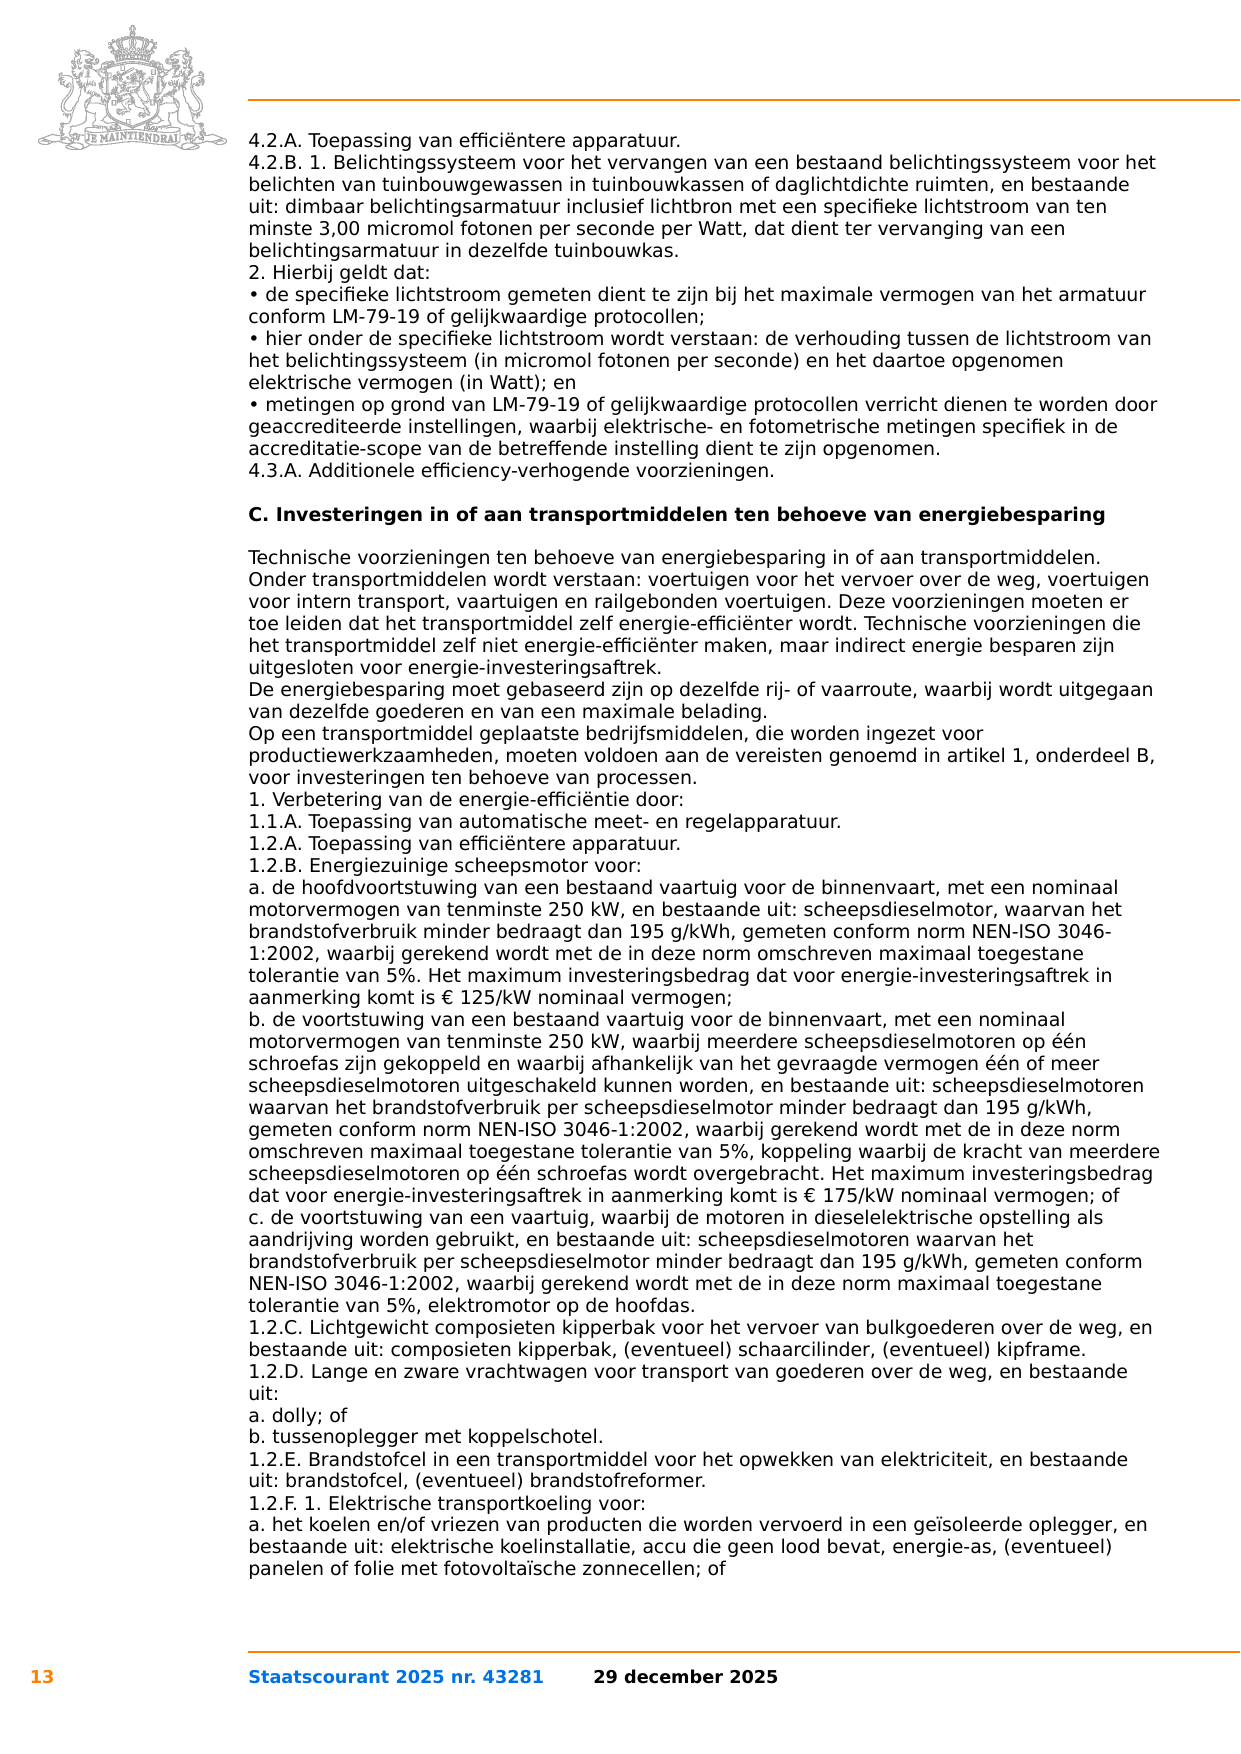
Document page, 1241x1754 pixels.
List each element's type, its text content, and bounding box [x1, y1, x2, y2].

text Op een transportmiddel geplaatste bedrijfsmiddelen, die worden ingezet voor productiewerkzaamheden, moeten voldoen aan de vereisten genoemd in artikel 1, onderdeel B, voor investeringen ten behoeve van processen. [248, 723, 1163, 789]
picture [38, 25, 227, 150]
text 4.2.A. Toepassing van efficiëntere apparatuur. [248, 130, 1163, 152]
text a. het koelen en/of vriezen van producten die worden vervoerd in een geïsoleerde oplegger, en bestaande uit: elektrische koelinstallatie, accu die geen lood bevat, energie-as, (eventueel) panelen of folie met fotovoltaïsche zonnecellen; of [248, 1514, 1163, 1580]
text • metingen op grond van LM-79-19 of gelijkwaardige protocollen verricht dienen te worden door geaccrediteerde instellingen, waarbij elektrische- en fotometrische metingen specifiek in de accreditatie-scope van de betreffende instelling dient te zijn opgenomen. [248, 394, 1163, 459]
text Technische voorzieningen ten behoeve van energiebesparing in of aan transportmiddelen. Onder transportmiddelen wordt verstaan: voertuigen voor het vervoer over de weg, voertuigen voor intern transport, vaartuigen en railgebonden voertuigen. Deze voorzieningen moeten er toe leiden dat het transportmiddel zelf energie-efficiënter wordt. Technische voorzieningen die het transportmiddel zelf niet energie-efficiënter maken, maar indirect energie besparen zijn uitgesloten voor energie-investeringsaftrek. [248, 547, 1163, 679]
text De energiebesparing moet gebaseerd zijn op dezelfde rij- of vaarroute, waarbij wordt uitgegaan van dezelfde goederen en van een maximale belading. [248, 679, 1163, 723]
text 1. Verbetering van de energie-efficiëntie door: [248, 789, 1163, 811]
text 1.2.E. Brandstofcel in een transportmiddel voor het opwekken van elektriciteit, en bestaande uit: brandstofcel, (eventueel) brandstofreformer. [248, 1448, 1163, 1492]
subtitle C. Investeringen in of aan transportmiddelen ten behoeve van energiebesparing [248, 503, 1163, 525]
text b. tussenoplegger met koppelschotel. [248, 1426, 1163, 1448]
text • hier onder de specifieke lichtstroom wordt verstaan: de verhouding tussen de lichtstroom van het belichtingssysteem (in micromol fotonen per seconde) en het daartoe opgenomen elektrische vermogen (in Watt); en [248, 328, 1163, 394]
text c. de voortstuwing van een vaartuig, waarbij de motoren in dieselelektrische opstelling als aandrijving worden gebruikt, en bestaande uit: scheepsdieselmotoren waarvan het brandstofverbruik per scheepsdieselmotor minder bedraagt dan 195 g/kWh, gemeten conform NEN-ISO 3046-1:2002, waarbij gerekend wordt met de in deze norm maximaal toegestane tolerantie van 5%, elektromotor op de hoofdas. [248, 1207, 1163, 1317]
text 1.2.F. 1. Elektrische transportkoeling voor: [248, 1492, 1163, 1514]
text a. dolly; of [248, 1404, 1163, 1426]
text • de specifieke lichtstroom gemeten dient te zijn bij het maximale vermogen van het armatuur conform LM-79-19 of gelijkwaardige protocollen; [248, 284, 1163, 328]
text 4.2.B. 1. Belichtingssysteem voor het vervangen van een bestaand belichtingssysteem voor het belichten van tuinbouwgewassen in tuinbouwkassen of daglichtdichte ruimten, en bestaande uit: dimbaar belichtingsarmatuur inclusief lichtbron met een specifieke lichtstroom van ten minste 3,00 micromol fotonen per seconde per Watt, dat dient ter vervanging van een belichtingsarmatuur in dezelfde tuinbouwkas. [248, 152, 1163, 262]
text 1.1.A. Toepassing van automatische meet- en regelapparatuur. [248, 811, 1163, 833]
text a. de hoofdvoortstuwing van een bestaand vaartuig voor de binnenvaart, met een nominaal motorvermogen van tenminste 250 kW, en bestaande uit: scheepsdieselmotor, waarvan het brandstofverbruik minder bedraagt dan 195 g/kWh, gemeten conform norm NEN-ISO 3046-1:2002, waarbij gerekend wordt met de in deze norm omschreven maximaal toegestane tolerantie van 5%. Het maximum investeringsbedrag dat voor energie-investeringsaftrek in aanmerking komt is € 125/kW nominaal vermogen; [248, 877, 1163, 1009]
text 2. Hierbij geldt dat: [248, 262, 1163, 284]
text 4.3.A. Additionele efficiency-verhogende voorzieningen. [248, 459, 1163, 482]
text 1.2.C. Lichtgewicht composieten kipperbak voor het vervoer van bulkgoederen over de weg, en bestaande uit: composieten kipperbak, (eventueel) schaarcilinder, (eventueel) kipframe. [248, 1317, 1163, 1361]
text 1.2.B. Energiezuinige scheepsmotor voor: [248, 855, 1163, 877]
text 1.2.D. Lange en zware vrachtwagen voor transport van goederen over de weg, en bestaande uit: [248, 1361, 1163, 1404]
text b. de voortstuwing van een bestaand vaartuig voor de binnenvaart, met een nominaal motorvermogen van tenminste 250 kW, waarbij meerdere scheepsdieselmotoren op één schroefas zijn gekoppeld en waarbij afhankelijk van het gevraagde vermogen één of meer scheepsdieselmotoren uitgeschakeld kunnen worden, en bestaande uit: scheepsdieselmotoren waarvan het brandstofverbruik per scheepsdieselmotor minder bedraagt dan 195 g/kWh, gemeten conform norm NEN-ISO 3046-1:2002, waarbij gerekend wordt met de in deze norm omschreven maximaal toegestane tolerantie van 5%, koppeling waarbij de kracht van meerdere scheepsdieselmotoren op één schroefas wordt overgebracht. Het maximum investeringsbedrag dat voor energie-investeringsaftrek in aanmerking komt is € 175/kW nominaal vermogen; of [248, 1009, 1163, 1207]
text 1.2.A. Toepassing van efficiëntere apparatuur. [248, 833, 1163, 855]
